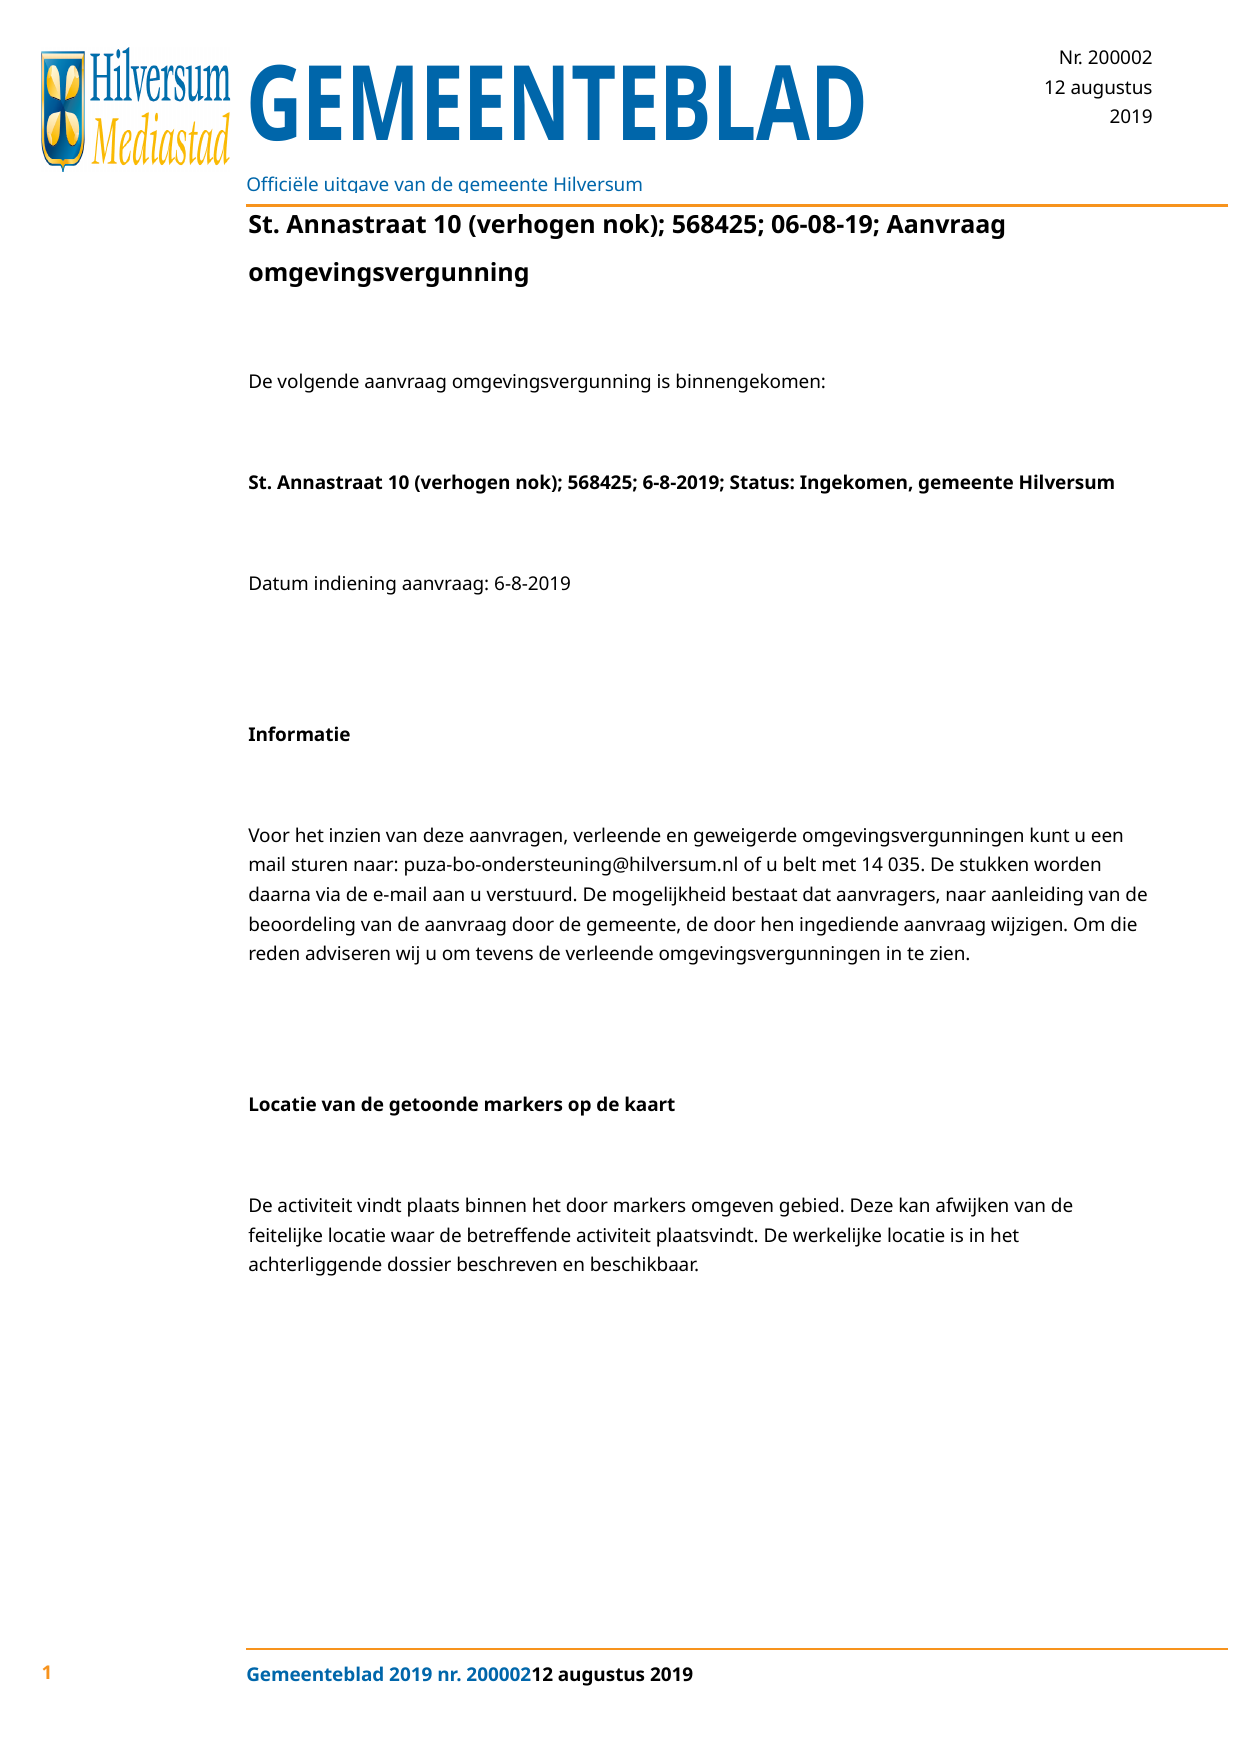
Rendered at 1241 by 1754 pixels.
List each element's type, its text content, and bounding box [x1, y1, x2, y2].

text St. Annastraat 10 (verhogen nok); 568425; 6-8-2019; Status: Ingekomen, gemeente Hilversum [248, 469, 1152, 495]
text De volgende aanvraag omgevingsvergunning is binnengekomen: [248, 368, 1152, 394]
text Datum indiening aanvraag: 6-8-2019 [248, 570, 1152, 596]
picture [41, 47, 231, 172]
text Informatie [248, 721, 1152, 747]
text Voor het inzien van deze aanvragen, verleende en geweigerde omgevingsvergunningen kunt u een mail sturen naar: puza-bo-ondersteuning@hilversum.nl of u belt met 14 035. De stukken worden daarna via de e-mail aan u verstuurd. De mogelijkheid bestaat dat aanvragers, naar aanleiding van de beoordeling van de aanvraag door de gemeente, de door hen ingediende aanvraag wijzigen. Om die reden adviseren wij u om tevens de verleende omgevingsvergunningen in te zien. [248, 822, 1152, 966]
text St. Annastraat 10 (verhogen nok); 568425; 06-08-19; Aanvraag omgevingsvergunning [248, 207, 1152, 288]
text De activiteit vindt plaats binnen het door markers omgeven gebied. Deze kan afwijken van de feitelijke locatie waar de betreffende activiteit plaatsvindt. De werkelijke locatie is in het achterliggende dossier beschreven en beschikbaar. [248, 1192, 1152, 1277]
text Locatie van de getoonde markers op de kaart [248, 1092, 1152, 1117]
